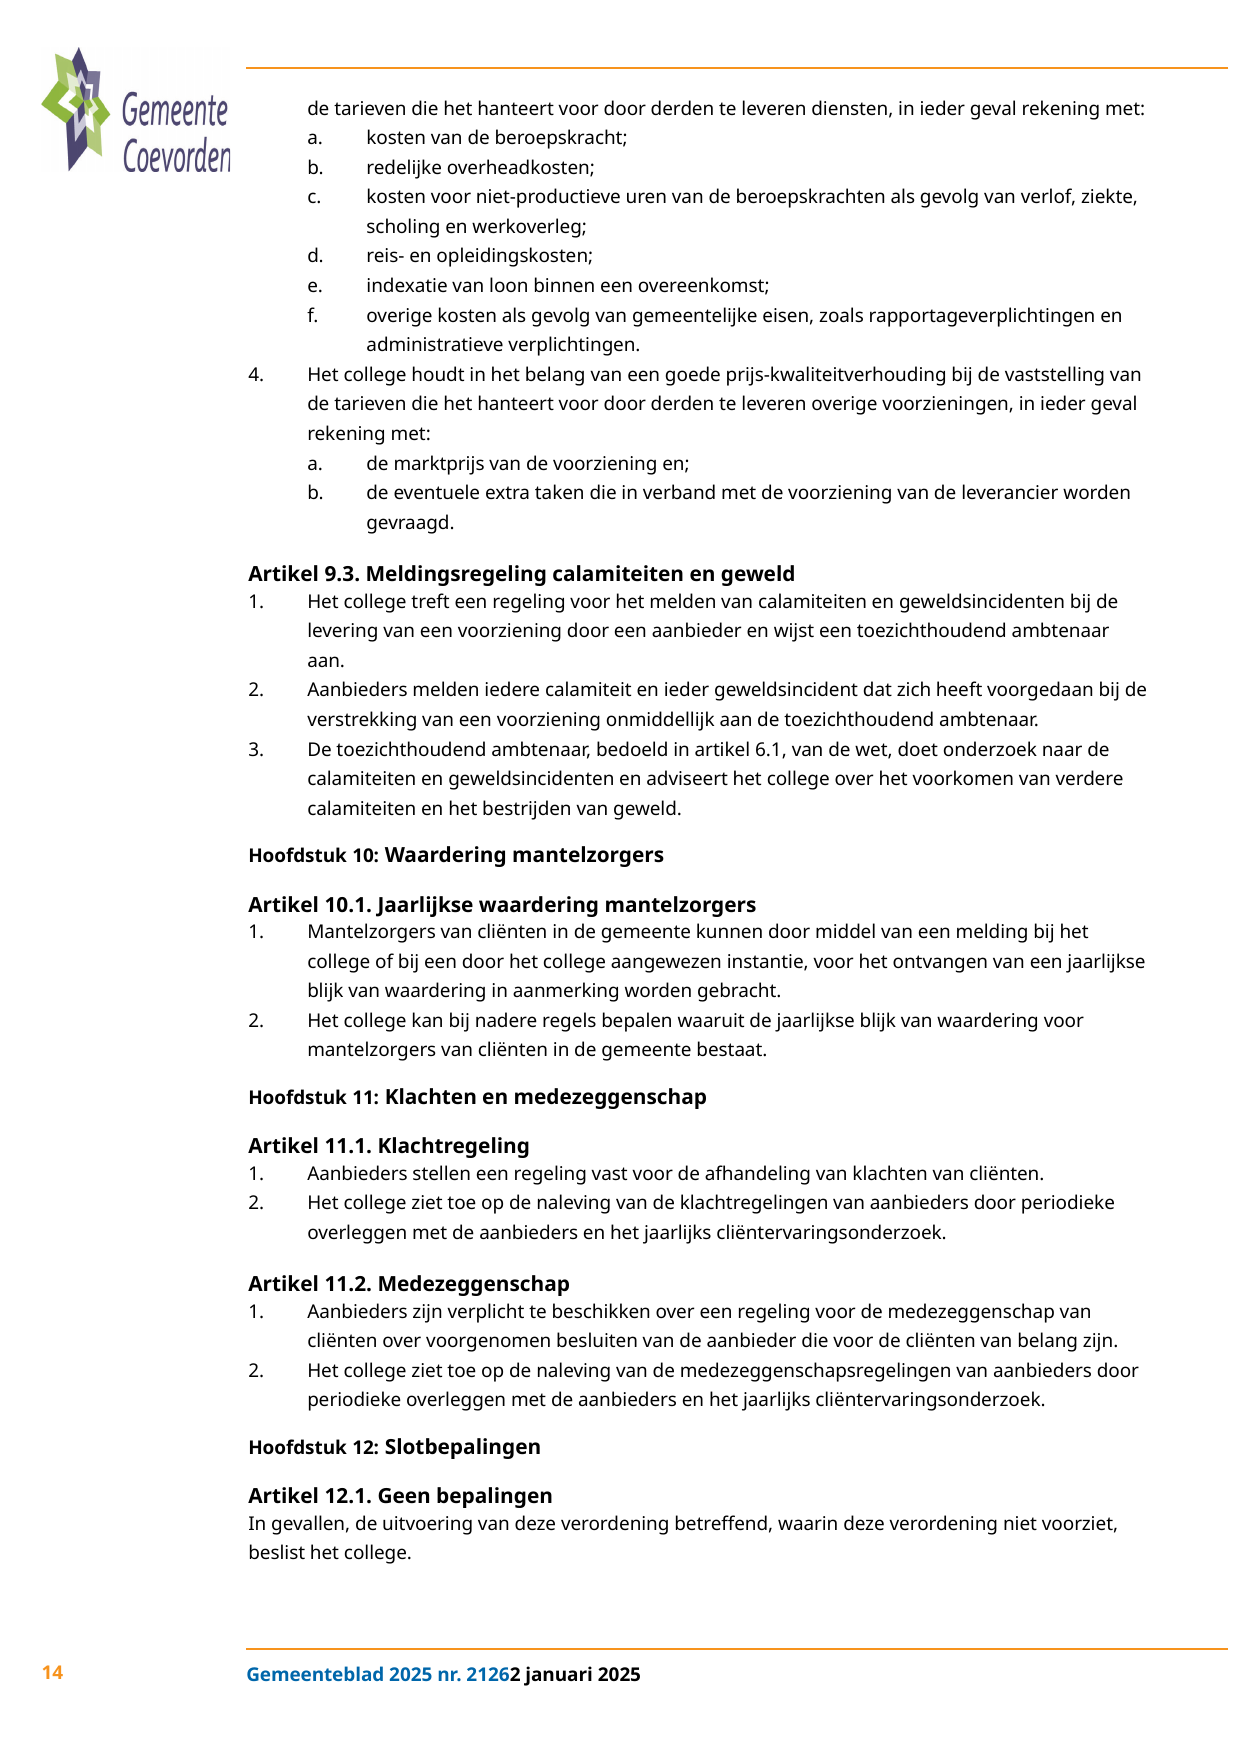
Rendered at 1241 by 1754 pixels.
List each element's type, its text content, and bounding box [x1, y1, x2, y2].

picture [41, 47, 231, 172]
list overige kosten als gevolg van gemeentelijke eisen, zoals rapportageverplichtingen en administratieve verplichtingen. [307, 302, 1152, 357]
list de eventuele extra taken die in verband met de voorziening van de leverancier worden gevraagd. [307, 479, 1152, 535]
list reis- en opleidingskosten; [307, 243, 1152, 268]
list de marktprijs van de voorziening en; [307, 450, 1152, 476]
list Aanbieders stellen een regeling vast voor de afhandeling van klachten van cliënten. [248, 1160, 1152, 1186]
list Het college ziet toe op de naleving van de medezeggenschapsregelingen van aanbieders door periodieke overleggen met de aanbieders en het jaarlijks cliëntervaringsonderzoek. [248, 1357, 1152, 1412]
text Artikel 10.1. Jaarlijkse waardering mantelzorgers [248, 890, 1152, 918]
text In gevallen, de uitvoering van deze verordening betreffend, waarin deze verordening niet voorziet, beslist het college. [248, 1510, 1152, 1565]
list Aanbieders zijn verplicht te beschikken over een regeling voor de medezeggenschap van cliënten over voorgenomen besluiten van de aanbieder die voor de cliënten van belang zijn. [248, 1298, 1152, 1353]
text Hoofdstuk 11: Klachten en medezeggenschap [248, 1082, 1152, 1111]
list De toezichthoudend ambtenaar, bedoeld in artikel 6.1, van de wet, doet onderzoek naar de calamiteiten en geweldsincidenten en adviseert het college over het voorkomen van verdere calamiteiten en het bestrijden van geweld. [248, 736, 1152, 821]
list kosten voor niet-productieve uren van de beroepskrachten als gevolg van verlof, ziekte, scholing en werkoverleg; [307, 183, 1152, 239]
list Het college houdt in het belang van een goede prijs-kwaliteitverhouding bij de vaststelling van de tarieven die het hanteert voor door derden te leveren overige voorzieningen, in ieder geval rekening met: [248, 361, 1152, 446]
list Het college kan bij nadere regels bepalen waaruit de jaarlijkse blijk van waardering voor mantelzorgers van cliënten in de gemeente bestaat. [248, 1007, 1152, 1062]
text Artikel 11.1. Klachtregeling [248, 1131, 1152, 1160]
list kosten van de beroepskracht; [307, 124, 1152, 150]
list redelijke overheadkosten; [307, 154, 1152, 180]
list Mantelzorgers van cliënten in de gemeente kunnen door middel van een melding bij het college of bij een door het college aangewezen instantie, voor het ontvangen van een jaarlijkse blijk van waardering in aanmerking worden gebracht. [248, 918, 1152, 1003]
text Hoofdstuk 10: Waardering mantelzorgers [248, 841, 1152, 869]
list Het college treft een regeling voor het melden van calamiteiten en geweldsincidenten bij de levering van een voorziening door een aanbieder en wijst een toezichthoudend ambtenaar aan. [248, 588, 1152, 673]
text Artikel 11.2. Medezeggenschap [248, 1269, 1152, 1298]
list Aanbieders melden iedere calamiteit en ieder geweldsincident dat zich heeft voorgedaan bij de verstrekking van een voorziening onmiddellijk aan de toezichthoudend ambtenaar. [248, 677, 1152, 732]
list de tarieven die het hanteert voor door derden te leveren diensten, in ieder geval rekening met: [248, 95, 1152, 121]
list Het college ziet toe op de naleving van de klachtregelingen van aanbieders door periodieke overleggen met de aanbieders en het jaarlijks cliëntervaringsonderzoek. [248, 1189, 1152, 1245]
text Artikel 12.1. Geen bepalingen [248, 1482, 1152, 1510]
list indexatie van loon binnen een overeenkomst; [307, 272, 1152, 298]
text Hoofdstuk 12: Slotbepalingen [248, 1432, 1152, 1461]
text Artikel 9.3. Meldingsregeling calamiteiten en geweld [248, 559, 1152, 588]
